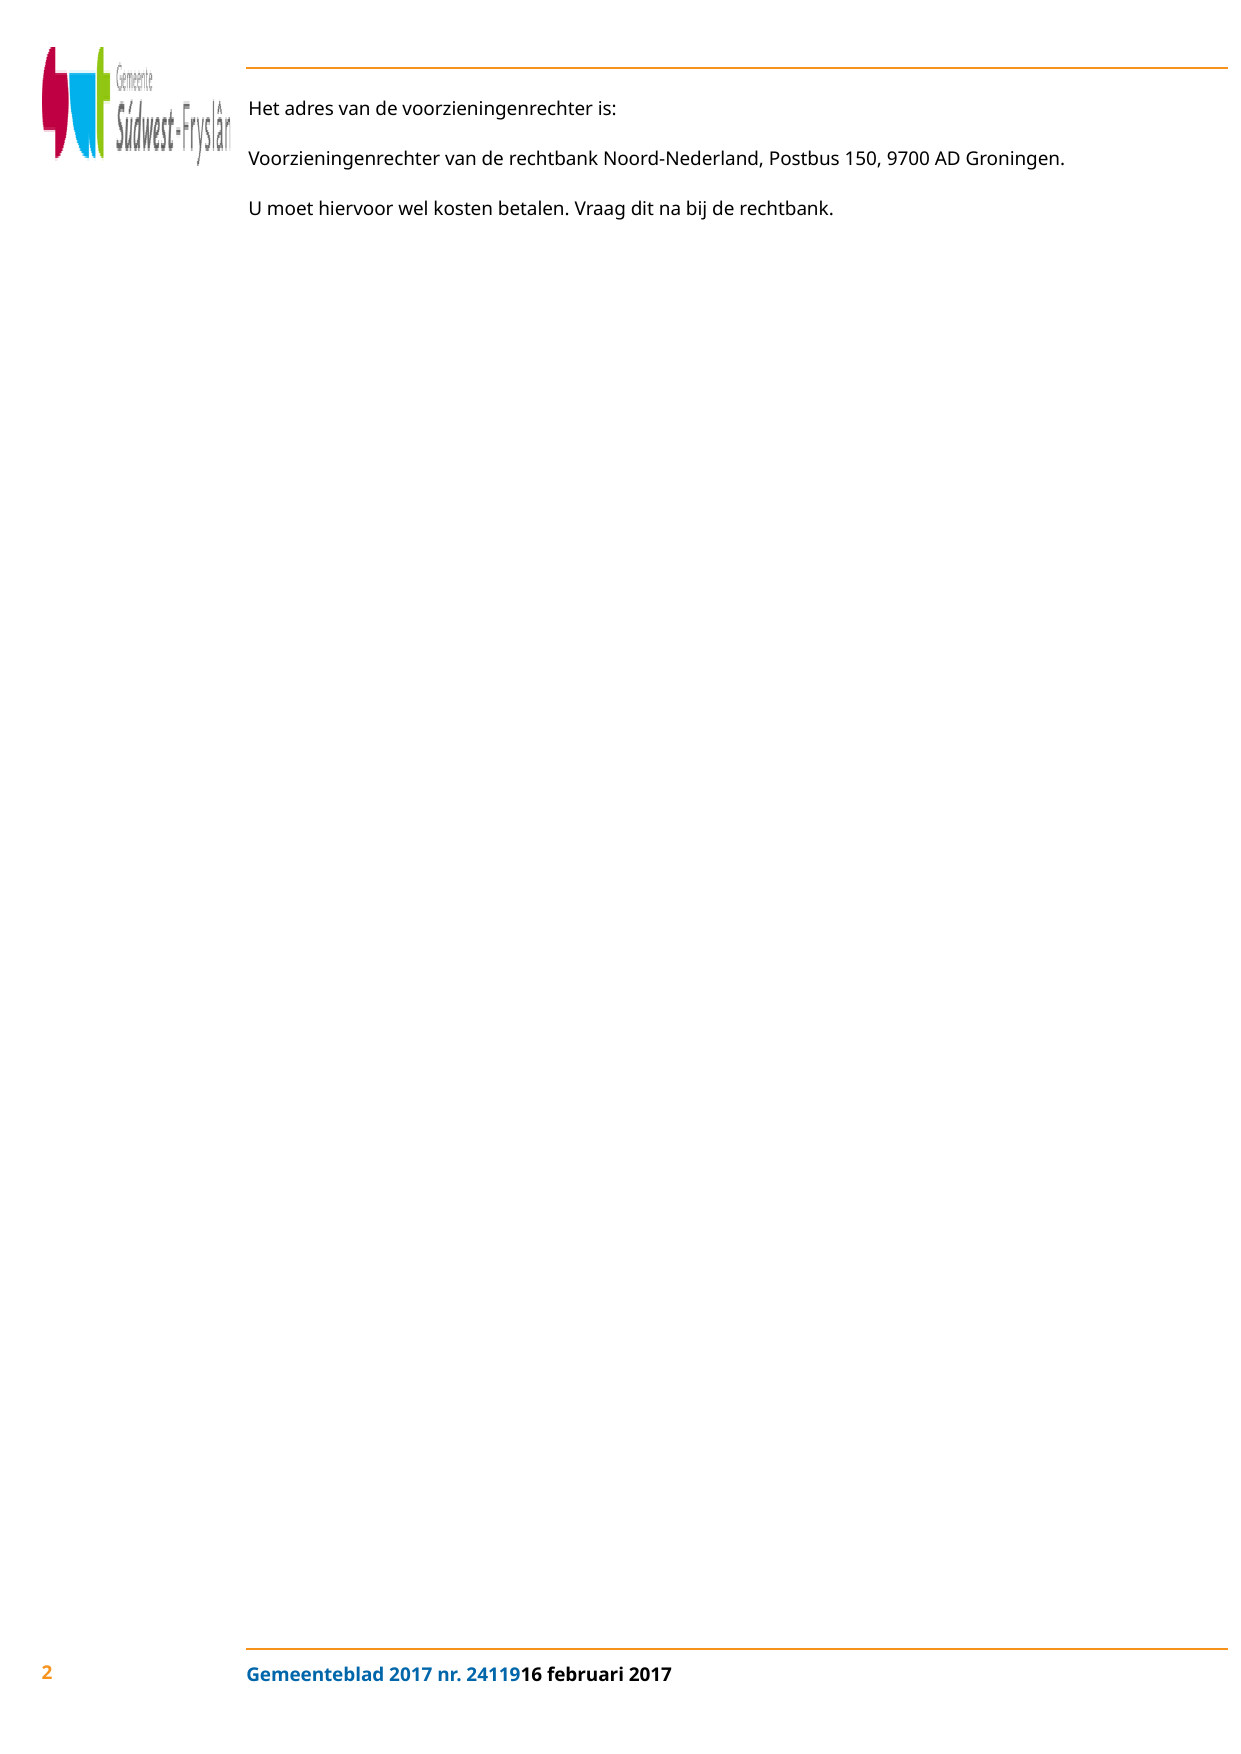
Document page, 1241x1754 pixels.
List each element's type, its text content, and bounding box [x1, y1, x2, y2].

text Het adres van de voorzieningenrechter is: [248, 95, 1152, 121]
picture [41, 47, 231, 172]
text U moet hiervoor wel kosten betalen. Vraag dit na bij de rechtbank. [248, 196, 1152, 221]
text Voorzieningenrechter van de rechtbank Noord-Nederland, Postbus 150, 9700 AD Groningen. [248, 145, 1152, 171]
